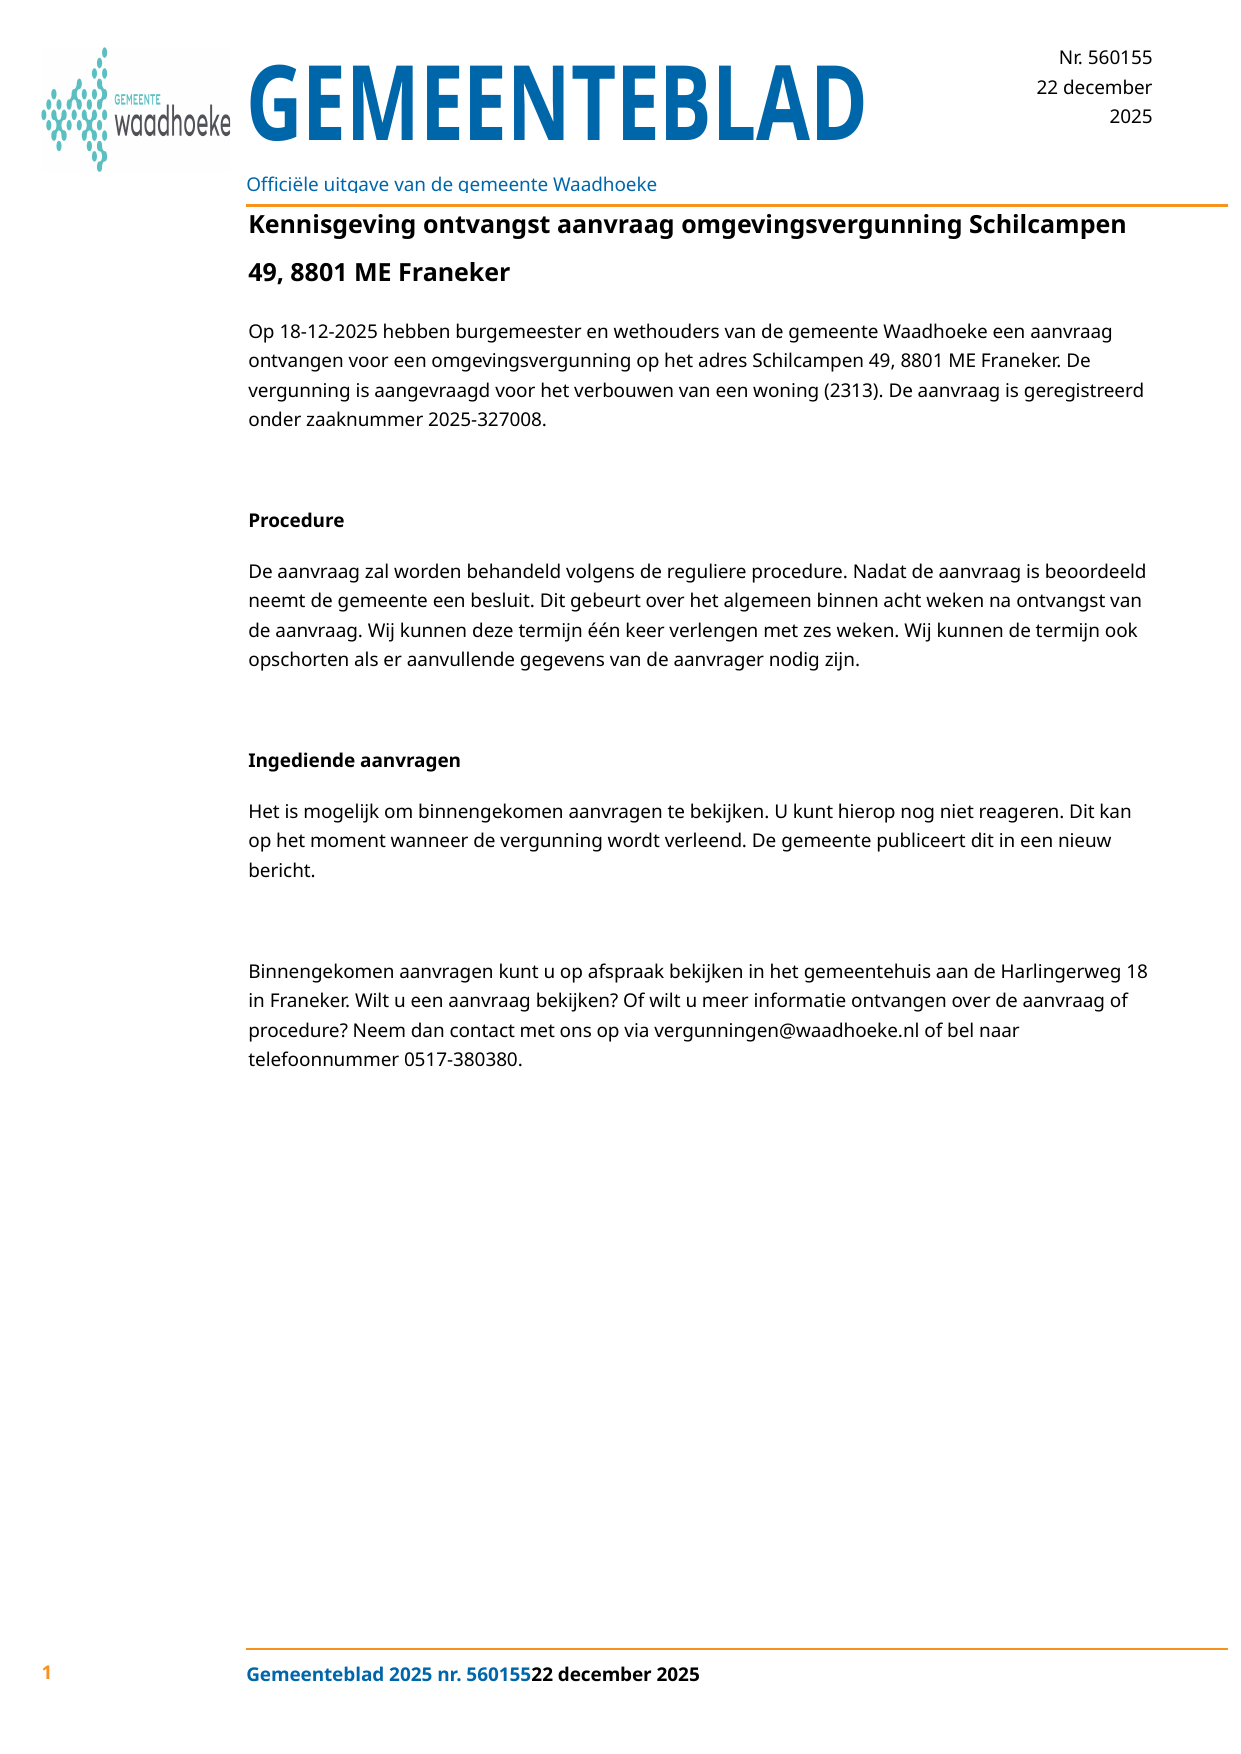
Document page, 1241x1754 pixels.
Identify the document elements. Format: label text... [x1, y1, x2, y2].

text Binnengekomen aanvragen kunt u op afspraak bekijken in het gemeentehuis aan de Harlingerweg 18 in Franeker. Wilt u een aanvraag bekijken? Of wilt u meer informatie ontvangen over de aanvraag of procedure? Neem dan contact met ons op via vergunningen@waadhoeke.nl of bel naar telefoonnummer 0517-380380. [248, 958, 1152, 1072]
text Op 18-12-2025 hebben burgemeester en wethouders van de gemeente Waadhoeke een aanvraag ontvangen voor een omgevingsvergunning op het adres Schilcampen 49, 8801 ME Franeker. De vergunning is aangevraagd voor het verbouwen van een woning (2313). De aanvraag is geregistreerd onder zaaknummer 2025-327008. [248, 318, 1152, 432]
text Ingediende aanvragen [248, 747, 1152, 773]
text Procedure [248, 507, 1152, 533]
text Kennisgeving ontvangst aanvraag omgevingsvergunning Schilcampen 49, 8801 ME Franeker [248, 207, 1152, 288]
text De aanvraag zal worden behandeld volgens de reguliere procedure. Nadat de aanvraag is beoordeeld neemt de gemeente een besluit. Dit gebeurt over het algemeen binnen acht weken na ontvangst van de aanvraag. Wij kunnen deze termijn één keer verlengen met zes weken. Wij kunnen de termijn ook opschorten als er aanvullende gegevens van de aanvrager nodig zijn. [248, 558, 1152, 672]
picture [41, 47, 231, 172]
text Het is mogelijk om binnengekomen aanvragen te bekijken. U kunt hierop nog niet reageren. Dit kan op het moment wanneer de vergunning wordt verleend. De gemeente publiceert dit in een nieuw bericht. [248, 798, 1152, 883]
